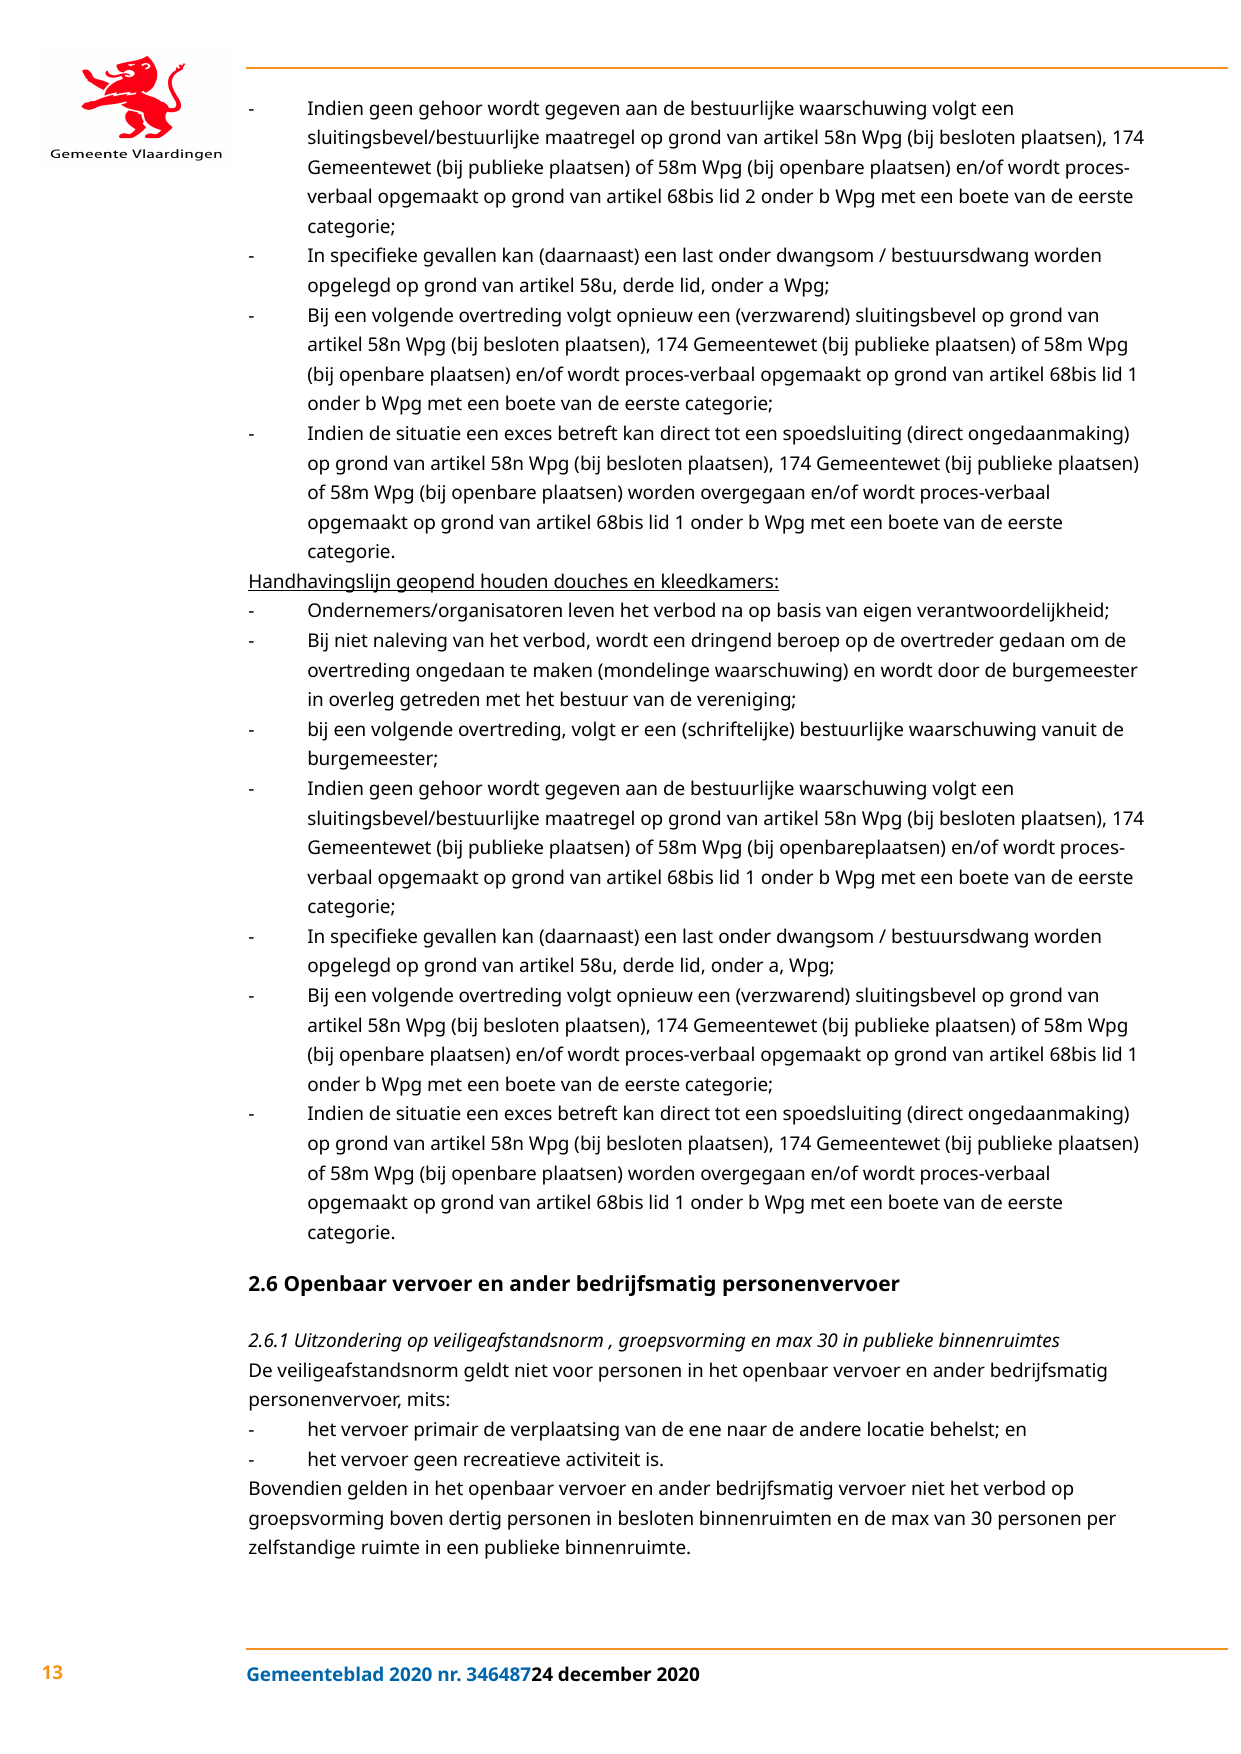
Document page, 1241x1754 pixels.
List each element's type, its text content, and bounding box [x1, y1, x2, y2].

list het vervoer primair de verplaatsing van de ene naar de andere locatie behelst; en [248, 1416, 1152, 1442]
list het vervoer geen recreatieve activiteit is. [248, 1446, 1152, 1471]
list Indien geen gehoor wordt gegeven aan de bestuurlijke waarschuwing volgt een sluitingsbevel/bestuurlijke maatregel op grond van artikel 58n Wpg (bij besloten plaatsen), 174 Gemeentewet (bij publieke plaatsen) of 58m Wpg (bij openbareplaatsen) en/of wordt proces-verbaal opgemaakt op grond van artikel 68bis lid 1 onder b Wpg met een boete van de eerste categorie; [248, 775, 1152, 919]
text 2.6.1 Uitzondering op veiligeafstandsnorm , groepsvorming en max 30 in publieke binnenruimtes [248, 1327, 1152, 1353]
list Indien de situatie een exces betreft kan direct tot een spoedsluiting (direct ongedaanmaking) op grond van artikel 58n Wpg (bij besloten plaatsen), 174 Gemeentewet (bij publieke plaatsen) of 58m Wpg (bij openbare plaatsen) worden overgegaan en/of wordt proces-verbaal opgemaakt op grond van artikel 68bis lid 1 onder b Wpg met een boete van de eerste categorie. [248, 420, 1152, 564]
list In specifieke gevallen kan (daarnaast) een last onder dwangsom / bestuursdwang worden opgelegd op grond van artikel 58u, derde lid, onder a Wpg; [248, 243, 1152, 298]
list Bij niet naleving van het verbod, wordt een dringend beroep op de overtreder gedaan om de overtreding ongedaan te maken (mondelinge waarschuwing) en wordt door de burgemeester in overleg getreden met het bestuur van de vereniging; [248, 627, 1152, 712]
text Bovendien gelden in het openbaar vervoer en ander bedrijfsmatig vervoer niet het verbod op groepsvorming boven dertig personen in besloten binnenruimten en de max van 30 personen per zelfstandige ruimte in een publieke binnenruimte. [248, 1475, 1152, 1560]
list Indien de situatie een exces betreft kan direct tot een spoedsluiting (direct ongedaanmaking) op grond van artikel 58n Wpg (bij besloten plaatsen), 174 Gemeentewet (bij publieke plaatsen) of 58m Wpg (bij openbare plaatsen) worden overgegaan en/of wordt proces-verbaal opgemaakt op grond van artikel 68bis lid 1 onder b Wpg met een boete van de eerste categorie. [248, 1101, 1152, 1245]
text 2.6 Openbaar vervoer en ander bedrijfsmatig personenvervoer [248, 1269, 1152, 1298]
list In specifieke gevallen kan (daarnaast) een last onder dwangsom / bestuursdwang worden opgelegd op grond van artikel 58u, derde lid, onder a, Wpg; [248, 923, 1152, 978]
list Bij een volgende overtreding volgt opnieuw een (verzwarend) sluitingsbevel op grond van artikel 58n Wpg (bij besloten plaatsen), 174 Gemeentewet (bij publieke plaatsen) of 58m Wpg (bij openbare plaatsen) en/of wordt proces-verbaal opgemaakt op grond van artikel 68bis lid 1 onder b Wpg met een boete van de eerste categorie; [248, 302, 1152, 416]
list Bij een volgende overtreding volgt opnieuw een (verzwarend) sluitingsbevel op grond van artikel 58n Wpg (bij besloten plaatsen), 174 Gemeentewet (bij publieke plaatsen) of 58m Wpg (bij openbare plaatsen) en/of wordt proces-verbaal opgemaakt op grond van artikel 68bis lid 1 onder b Wpg met een boete van de eerste categorie; [248, 982, 1152, 1097]
list bij een volgende overtreding, volgt er een (schriftelijke) bestuurlijke waarschuwing vanuit de burgemeester; [248, 716, 1152, 771]
text Handhavingslijn geopend houden douches en kleedkamers: [248, 568, 1152, 594]
list Indien geen gehoor wordt gegeven aan de bestuurlijke waarschuwing volgt een sluitingsbevel/bestuurlijke maatregel op grond van artikel 58n Wpg (bij besloten plaatsen), 174 Gemeentewet (bij publieke plaatsen) of 58m Wpg (bij openbare plaatsen) en/of wordt proces-verbaal opgemaakt op grond van artikel 68bis lid 2 onder b Wpg met een boete van de eerste categorie; [248, 95, 1152, 239]
list Ondernemers/organisatoren leven het verbod na op basis van eigen verantwoordelijkheid; [248, 598, 1152, 623]
text De veiligeafstandsnorm geldt niet voor personen in het openbaar vervoer en ander bedrijfsmatig personenvervoer, mits: [248, 1357, 1152, 1412]
picture [41, 47, 231, 172]
